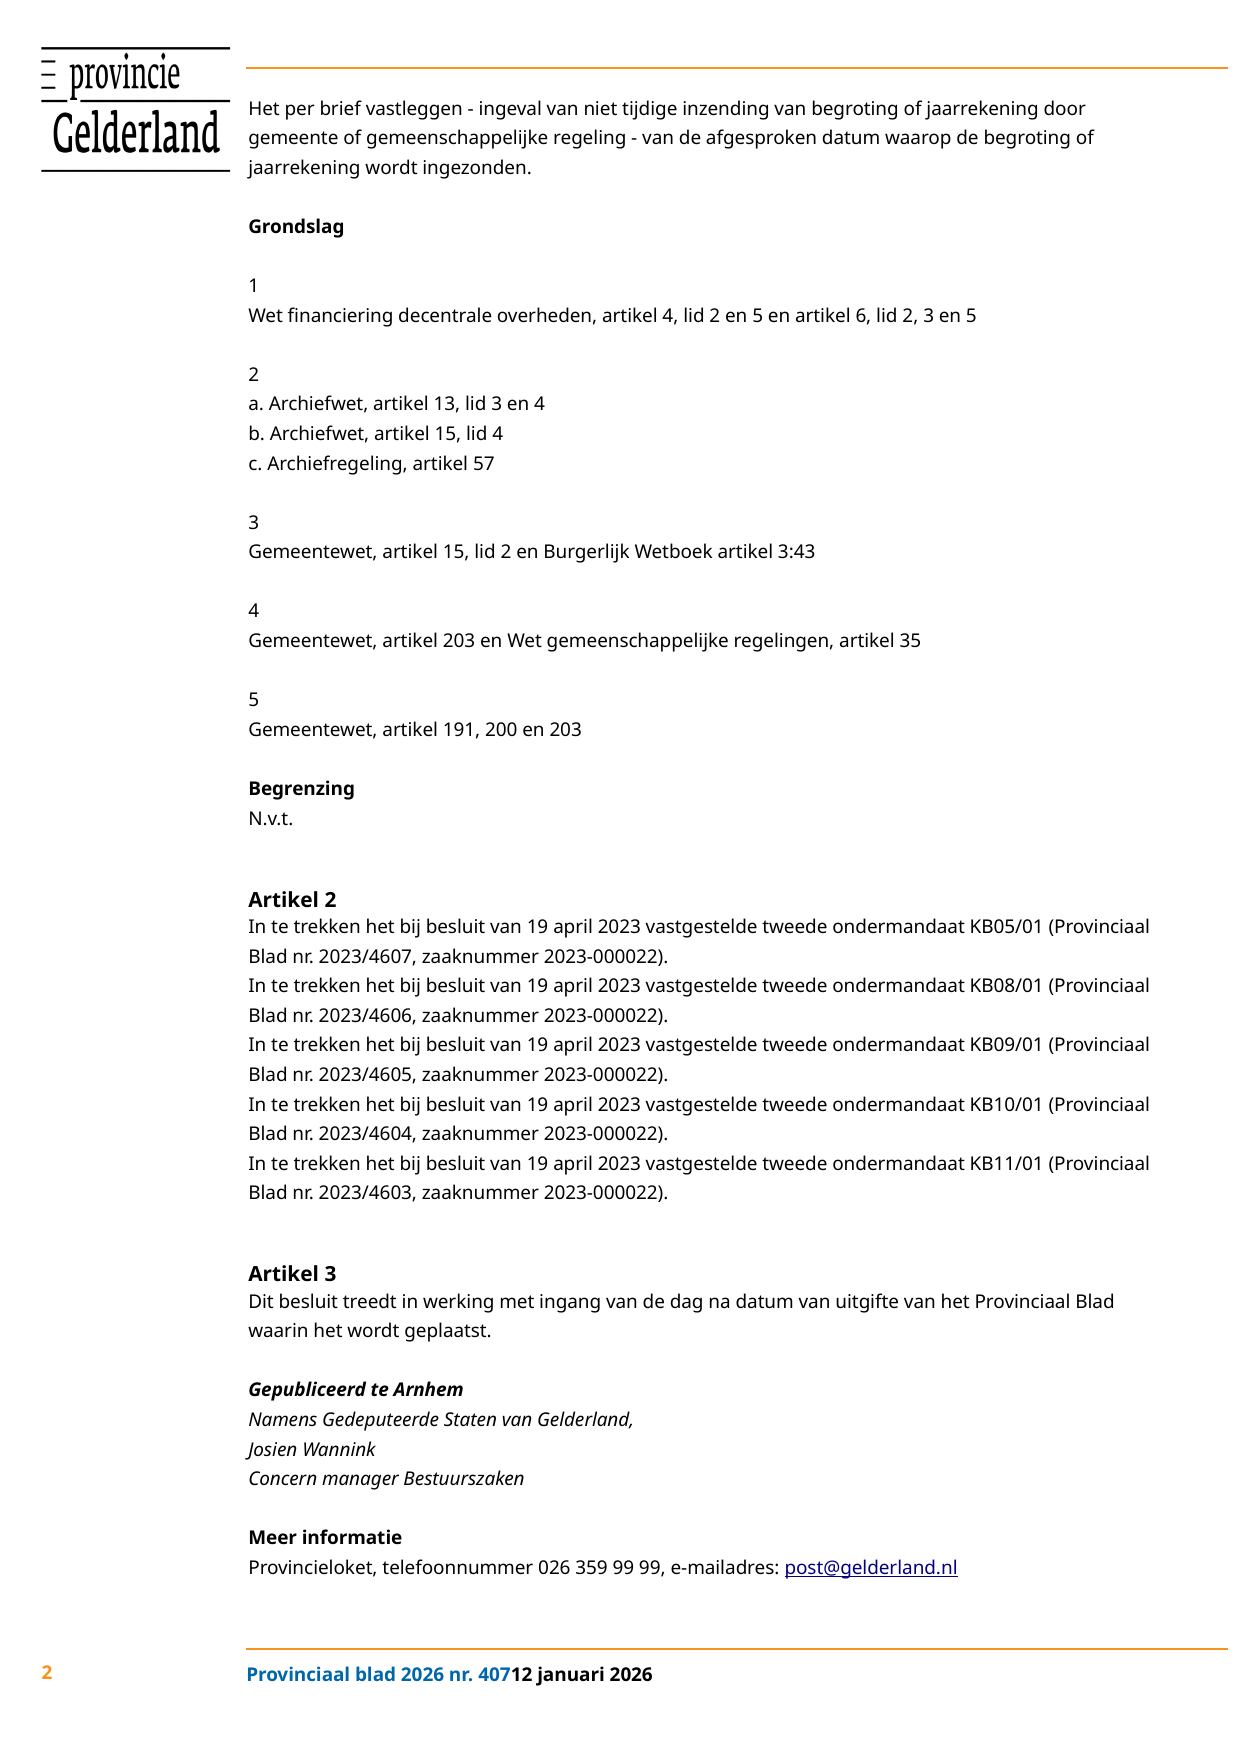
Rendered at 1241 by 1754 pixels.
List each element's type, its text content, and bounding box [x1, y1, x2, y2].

text In te trekken het bij besluit van 19 april 2023 vastgestelde tweede ondermandaat KB11/01 (Provinciaal Blad nr. 2023/4603, zaaknummer 2023-000022). [248, 1150, 1152, 1205]
text In te trekken het bij besluit van 19 april 2023 vastgestelde tweede ondermandaat KB10/01 (Provinciaal Blad nr. 2023/4604, zaaknummer 2023-000022). [248, 1091, 1152, 1146]
text Artikel 2 [248, 885, 1152, 913]
text 3 [248, 509, 1152, 535]
text Grondslag [248, 213, 1152, 239]
text c. Archiefregeling, artikel 57 [248, 450, 1152, 476]
text Provincieloket, telefoonnummer 026 359 99 99, e-mailadres: post@gelderland.nl [248, 1554, 1152, 1580]
text Begrenzing [248, 775, 1152, 801]
text N.v.t. [248, 805, 1152, 831]
text a. Archiefwet, artikel 13, lid 3 en 4 [248, 391, 1152, 416]
text Namens Gedeputeerde Staten van Gelderland, [248, 1406, 1152, 1432]
text Meer informatie [248, 1524, 1152, 1550]
text 5 [248, 686, 1152, 712]
text Gemeentewet, artikel 203 en Wet gemeenschappelijke regelingen, artikel 35 [248, 627, 1152, 653]
text Dit besluit treedt in werking met ingang van de dag na datum van uitgifte van het Provinciaal Blad waarin het wordt geplaatst. [248, 1288, 1152, 1343]
text 4 [248, 598, 1152, 623]
text Artikel 3 [248, 1259, 1152, 1288]
picture [41, 47, 231, 172]
text In te trekken het bij besluit van 19 april 2023 vastgestelde tweede ondermandaat KB05/01 (Provinciaal Blad nr. 2023/4607, zaaknummer 2023-000022). [248, 913, 1152, 968]
text Gemeentewet, artikel 15, lid 2 en Burgerlijk Wetboek artikel 3:43 [248, 538, 1152, 564]
text Wet financiering decentrale overheden, artikel 4, lid 2 en 5 en artikel 6, lid 2, 3 en 5 [248, 302, 1152, 328]
text In te trekken het bij besluit van 19 april 2023 vastgestelde tweede ondermandaat KB08/01 (Provinciaal Blad nr. 2023/4606, zaaknummer 2023-000022). [248, 972, 1152, 1028]
text Het per brief vastleggen - ingeval van niet tijdige inzending van begroting of jaarrekening door gemeente of gemeenschappelijke regeling - van de afgesproken datum waarop de begroting of jaarrekening wordt ingezonden. [248, 95, 1152, 180]
text b. Archiefwet, artikel 15, lid 4 [248, 420, 1152, 446]
text 2 [248, 361, 1152, 387]
text Concern manager Bestuurszaken [248, 1465, 1152, 1491]
text In te trekken het bij besluit van 19 april 2023 vastgestelde tweede ondermandaat KB09/01 (Provinciaal Blad nr. 2023/4605, zaaknummer 2023-000022). [248, 1032, 1152, 1087]
text 1 [248, 272, 1152, 298]
text Josien Wannink [248, 1436, 1152, 1462]
text Gemeentewet, artikel 191, 200 en 203 [248, 716, 1152, 742]
text Gepubliceerd te Arnhem [248, 1377, 1152, 1402]
